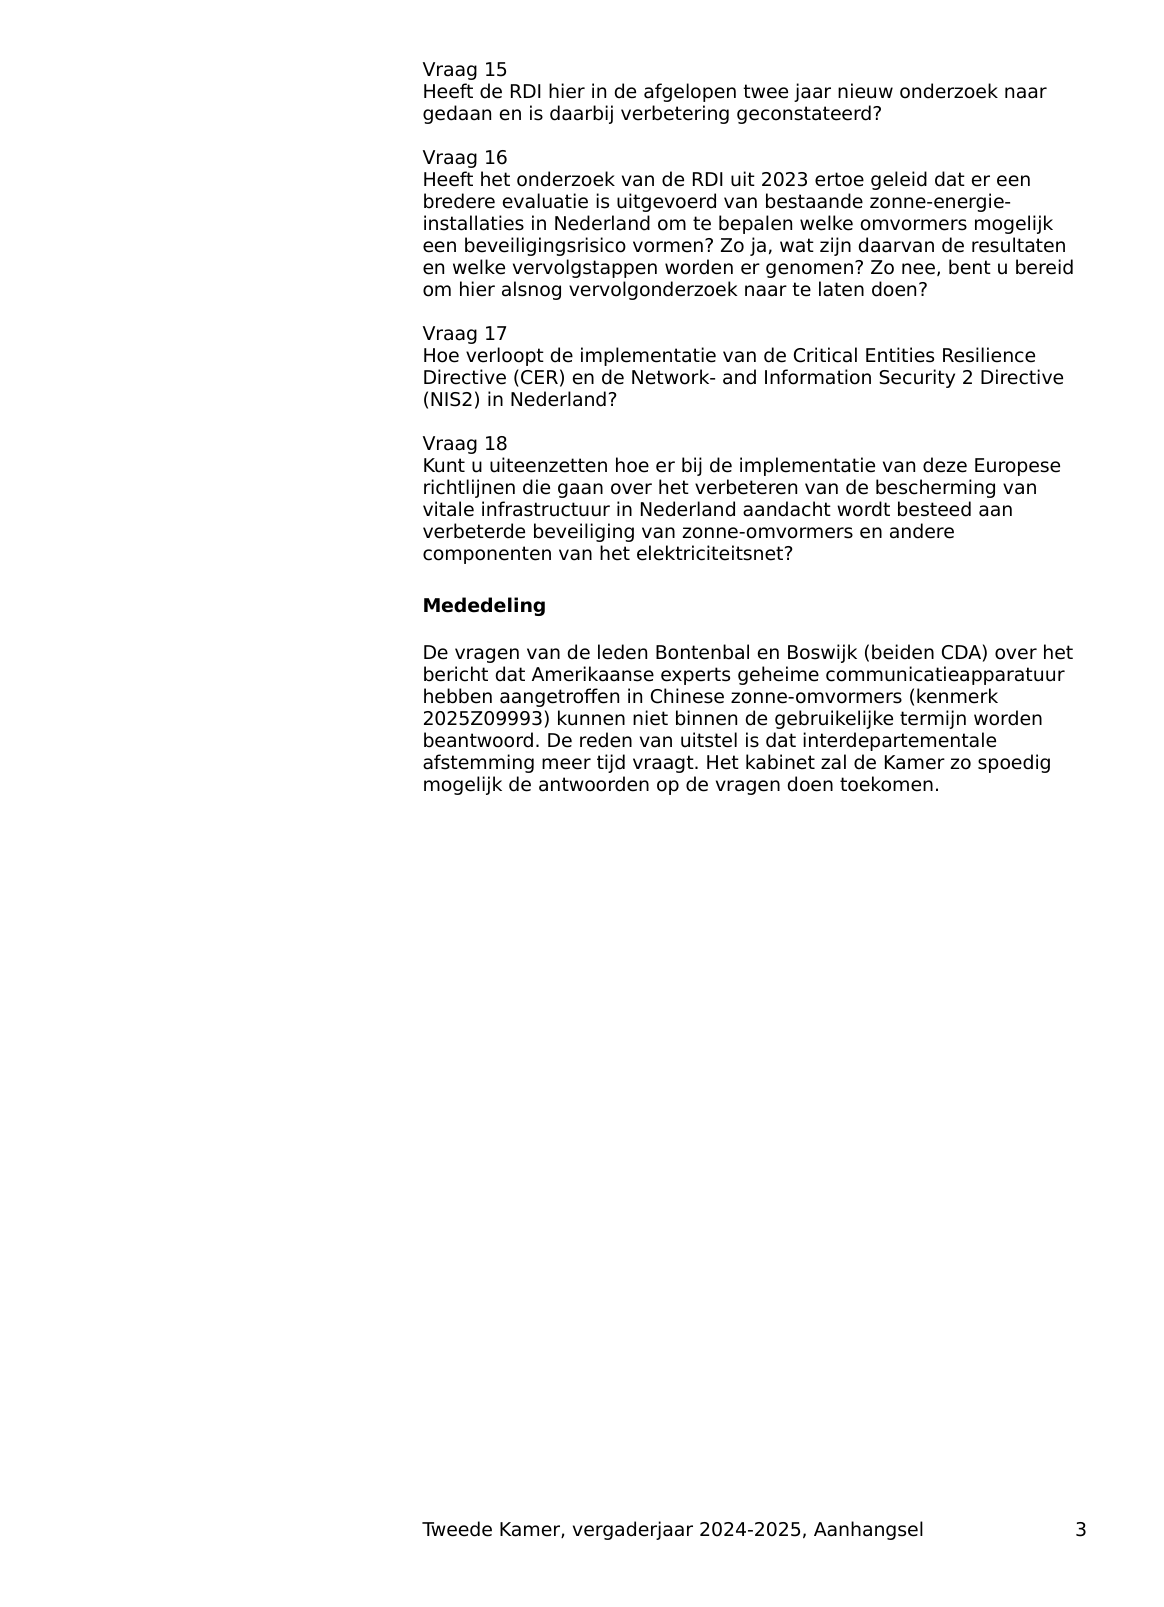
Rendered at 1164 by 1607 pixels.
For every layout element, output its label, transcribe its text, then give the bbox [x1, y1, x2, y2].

text Heeft de RDI hier in de afgelopen twee jaar nieuw onderzoek naar gedaan en is daarbij verbetering geconstateerd? [422, 81, 1087, 125]
text De vragen van de leden Bontenbal en Boswijk (beiden CDA) over het bericht dat Amerikaanse experts geheime communicatieapparatuur hebben aangetroffen in Chinese zonne-omvormers (kenmerk 2025Z09993) kunnen niet binnen de gebruikelijke termijn worden beantwoord. De reden van uitstel is dat interdepartementale afstemming meer tijd vraagt. Het kabinet zal de Kamer zo spoedig mogelijk de antwoorden op de vragen doen toekomen. [422, 642, 1087, 796]
text Kunt u uiteenzetten hoe er bij de implementatie van deze Europese richtlijnen die gaan over het verbeteren van de bescherming van vitale infrastructuur in Nederland aandacht wordt besteed aan verbeterde beveiliging van zonne-omvormers en andere componenten van het elektriciteitsnet? [422, 455, 1087, 565]
subtitle Mededeling [422, 595, 1087, 617]
text Heeft het onderzoek van de RDI uit 2023 ertoe geleid dat er een bredere evaluatie is uitgevoerd van bestaande zonne-energie-installaties in Nederland om te bepalen welke omvormers mogelijk een beveiligingsrisico vormen? Zo ja, wat zijn daarvan de resultaten en welke vervolgstappen worden er genomen? Zo nee, bent u bereid om hier alsnog vervolgonderzoek naar te laten doen? [422, 169, 1087, 301]
text Vraag 15 [422, 59, 1087, 81]
text Vraag 18 [422, 433, 1087, 455]
text Hoe verloopt de implementatie van de Critical Entities Resilience Directive (CER) en de Network- and Information Security 2 Directive (NIS2) in Nederland? [422, 345, 1087, 411]
text Vraag 16 [422, 147, 1087, 169]
text Vraag 17 [422, 323, 1087, 345]
